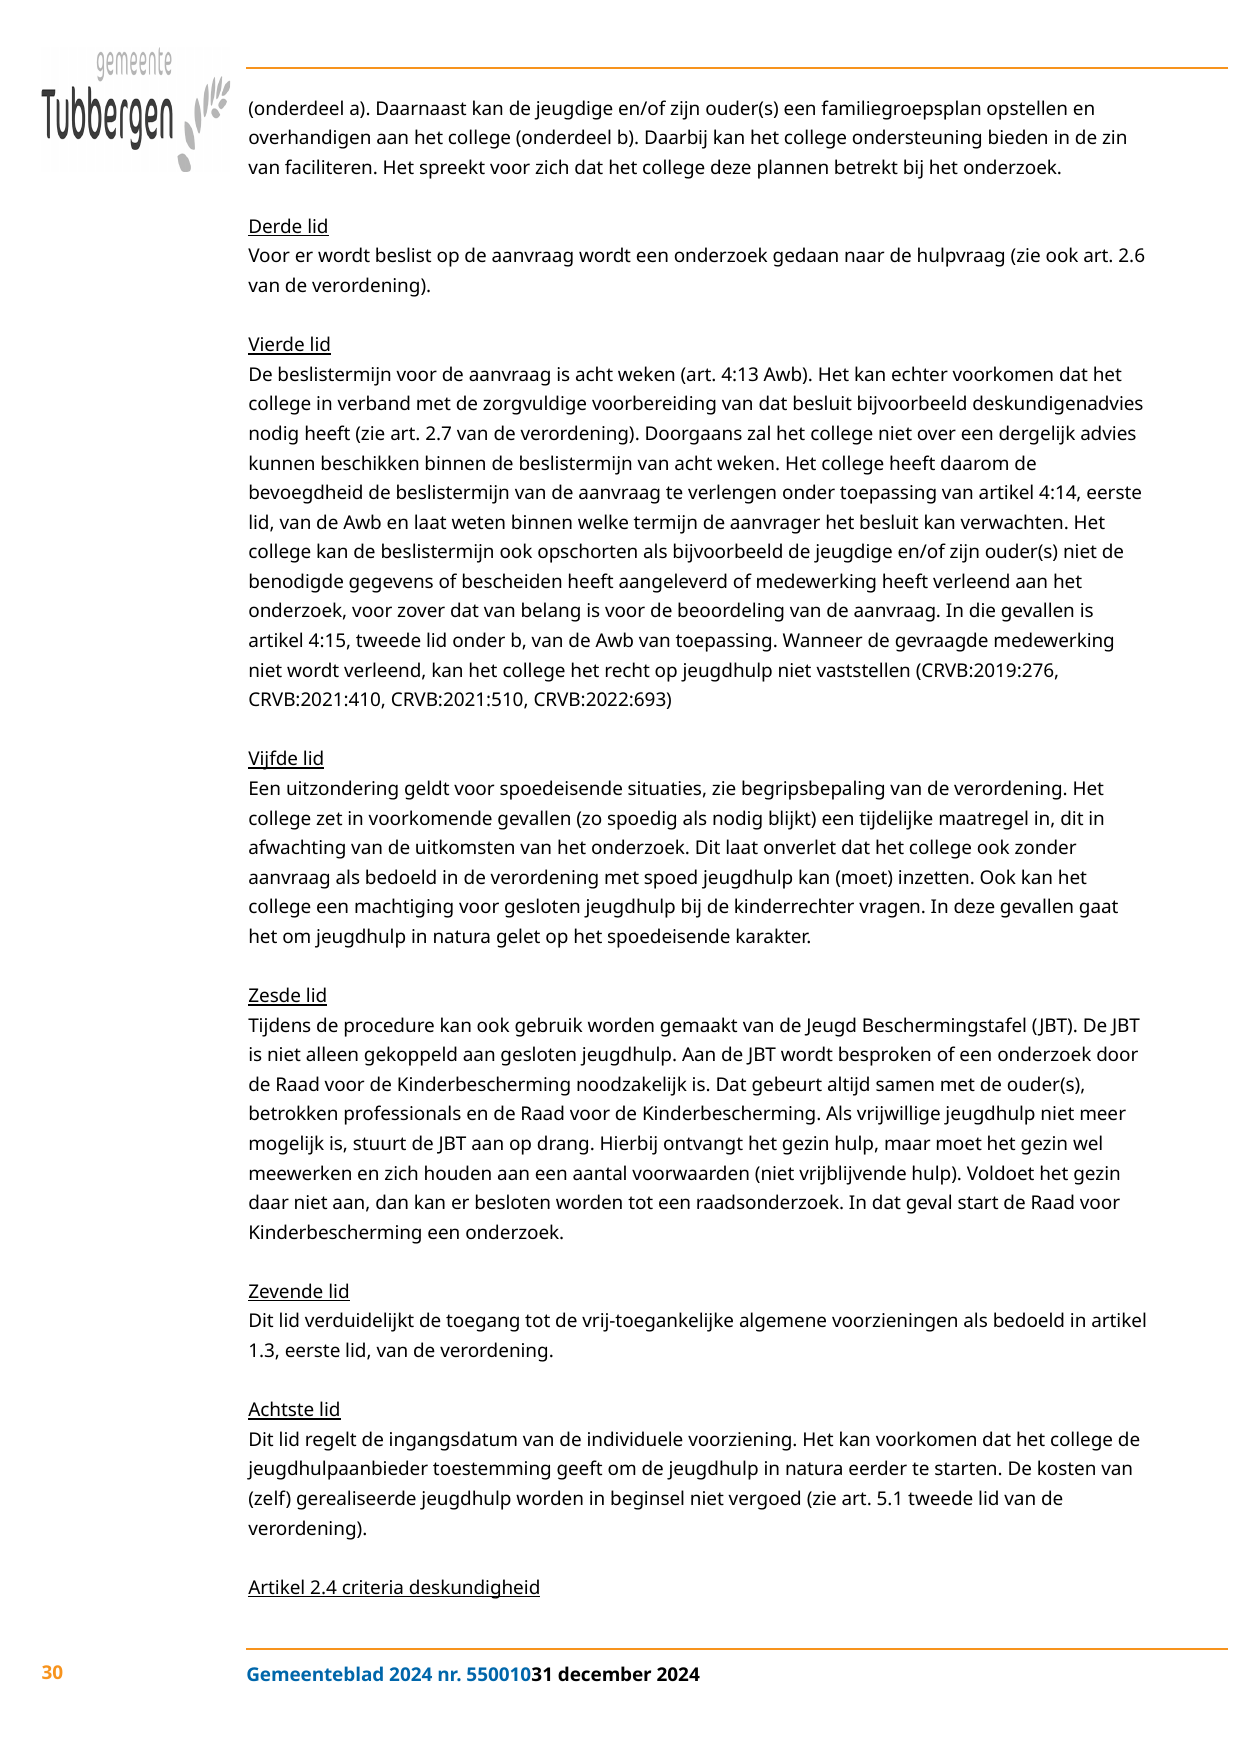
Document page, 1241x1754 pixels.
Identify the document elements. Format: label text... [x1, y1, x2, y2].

text Derde lid [248, 213, 1152, 239]
text Artikel 2.4 criteria deskundigheid [248, 1574, 1152, 1600]
text Voor er wordt beslist op de aanvraag wordt een onderzoek gedaan naar de hulpvraag (zie ook art. 2.6 van de verordening). [248, 243, 1152, 298]
text Vijfde lid [248, 746, 1152, 771]
text (onderdeel a). Daarnaast kan de jeugdige en/of zijn ouder(s) een familiegroepsplan opstellen en overhandigen aan het college (onderdeel b). Daarbij kan het college ondersteuning bieden in de zin van faciliteren. Het spreekt voor zich dat het college deze plannen betrekt bij het onderzoek. [248, 95, 1152, 180]
text Tijdens de procedure kan ook gebruik worden gemaakt van de Jeugd Beschermingstafel (JBT). De JBT is niet alleen gekoppeld aan gesloten jeugdhulp. Aan de JBT wordt besproken of een onderzoek door de Raad voor de Kinderbescherming noodzakelijk is. Dat gebeurt altijd samen met de ouder(s), betrokken professionals en de Raad voor de Kinderbescherming. Als vrijwillige jeugdhulp niet meer mogelijk is, stuurt de JBT aan op drang. Hierbij ontvangt het gezin hulp, maar moet het gezin wel meewerken en zich houden aan een aantal voorwaarden (niet vrijblijvende hulp). Voldoet het gezin daar niet aan, dan kan er besloten worden tot een raadsonderzoek. In dat geval start de Raad voor Kinderbescherming een onderzoek. [248, 1012, 1152, 1245]
text Dit lid verduidelijkt de toegang tot de vrij-toegankelijke algemene voorzieningen als bedoeld in artikel 1.3, eerste lid, van de verordening. [248, 1308, 1152, 1363]
text Achtste lid [248, 1396, 1152, 1422]
text Zesde lid [248, 982, 1152, 1008]
text Vierde lid [248, 331, 1152, 357]
text Een uitzondering geldt voor spoedeisende situaties, zie begripsbepaling van de verordening. Het college zet in voorkomende gevallen (zo spoedig als nodig blijkt) een tijdelijke maatregel in, dit in afwachting van de uitkomsten van het onderzoek. Dit laat onverlet dat het college ook zonder aanvraag als bedoeld in de verordening met spoed jeugdhulp kan (moet) inzetten. Ook kan het college een machtiging voor gesloten jeugdhulp bij de kinderrechter vragen. In deze gevallen gaat het om jeugdhulp in natura gelet op het spoedeisende karakter. [248, 775, 1152, 949]
text De beslistermijn voor de aanvraag is acht weken (art. 4:13 Awb). Het kan echter voorkomen dat het college in verband met de zorgvuldige voorbereiding van dat besluit bijvoorbeeld deskundigenadvies nodig heeft (zie art. 2.7 van de verordening). Doorgaans zal het college niet over een dergelijk advies kunnen beschikken binnen de beslistermijn van acht weken. Het college heeft daarom de bevoegdheid de beslistermijn van de aanvraag te verlengen onder toepassing van artikel 4:14, eerste lid, van de Awb en laat weten binnen welke termijn de aanvrager het besluit kan verwachten. Het college kan de beslistermijn ook opschorten als bijvoorbeeld de jeugdige en/of zijn ouder(s) niet de benodigde gegevens of bescheiden heeft aangeleverd of medewerking heeft verleend aan het onderzoek, voor zover dat van belang is voor de beoordeling van de aanvraag. In die gevallen is artikel 4:15, tweede lid onder b, van de Awb van toepassing. Wanneer de gevraagde medewerking niet wordt verleend, kan het college het recht op jeugdhulp niet vaststellen (CRVB:2019:276, CRVB:2021:410, CRVB:2021:510, CRVB:2022:693) [248, 361, 1152, 712]
text Zevende lid [248, 1278, 1152, 1304]
text Dit lid regelt de ingangsdatum van de individuele voorziening. Het kan voorkomen dat het college de jeugdhulpaanbieder toestemming geeft om de jeugdhulp in natura eerder te starten. De kosten van (zelf) gerealiseerde jeugdhulp worden in beginsel niet vergoed (zie art. 5.1 tweede lid van de verordening). [248, 1426, 1152, 1541]
picture [41, 47, 231, 172]
